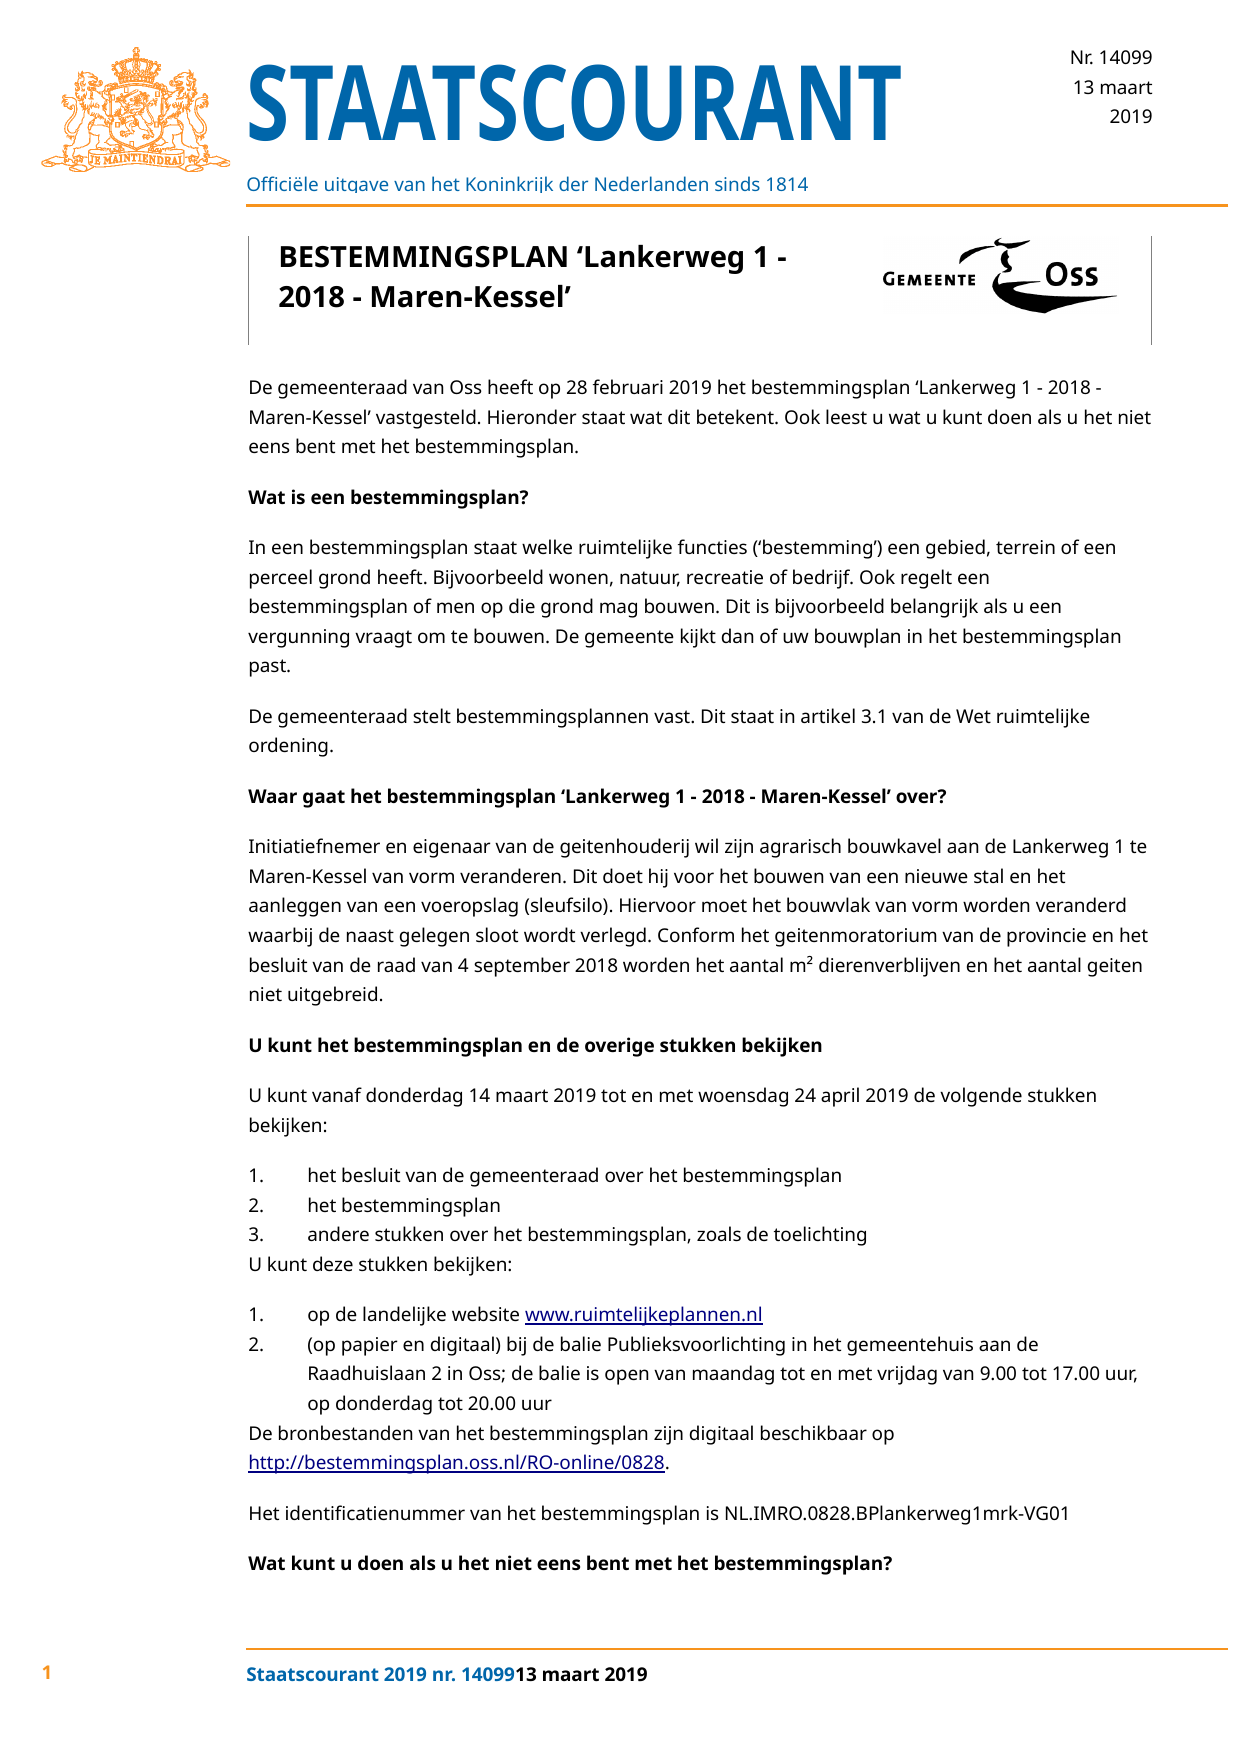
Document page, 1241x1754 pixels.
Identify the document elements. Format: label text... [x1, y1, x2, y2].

list op de landelijke website www.ruimtelijkeplannen.nl [248, 1301, 1152, 1327]
list het besluit van de gemeenteraad over het bestemmingsplan [248, 1162, 1152, 1188]
text Het identificatienummer van het bestemmingsplan is NL.IMRO.0828.BPlankerweg1mrk-VG01 [248, 1500, 1152, 1525]
text U kunt deze stukken bekijken: [248, 1251, 1152, 1277]
picture [41, 47, 231, 172]
text Wat kunt u doen als u het niet eens bent met het bestemmingsplan? [248, 1550, 1152, 1576]
text De bronbestanden van het bestemmingsplan zijn digitaal beschikbaar op http://bestemmingsplan.oss.nl/RO-online/0828. [248, 1420, 1152, 1475]
text U kunt het bestemmingsplan en de overige stukken bekijken [248, 1032, 1152, 1057]
text De gemeenteraad stelt bestemmingsplannen vast. Dit staat in artikel 3.1 van de Wet ruimtelijke ordening. [248, 703, 1152, 758]
text De gemeenteraad van Oss heeft op 28 februari 2019 het bestemmingsplan ‘Lankerweg 1 - 2018 - Maren-Kessel’ vastgesteld. Hieronder staat wat dit betekent. Ook leest u wat u kunt doen als u het niet eens bent met het bestemmingsplan. [248, 374, 1152, 459]
text In een bestemmingsplan staat welke ruimtelijke functies (‘bestemming’) een gebied, terrein of een perceel grond heeft. Bijvoorbeeld wonen, natuur, recreatie of bedrijf. Ook regelt een bestemmingsplan of men op die grond mag bouwen. Dit is bijvoorbeeld belangrijk als u een vergunning vraagt om te bouwen. De gemeente kijkt dan of uw bouwplan in het bestemmingsplan past. [248, 534, 1152, 678]
text Waar gaat het bestemmingsplan ‘Lankerweg 1 - 2018 - Maren-Kessel’ over? [248, 783, 1152, 809]
list (op papier en digitaal) bij de balie Publieksvoorlichting in het gemeentehuis aan de Raadhuislaan 2 in Oss; de balie is open van maandag tot en met vrijdag van 9.00 tot 17.00 uur, op donderdag tot 20.00 uur [248, 1331, 1152, 1416]
text U kunt vanaf donderdag 14 maart 2019 tot en met woensdag 24 april 2019 de volgende stukken bekijken: [248, 1082, 1152, 1137]
table_header [850, 236, 1151, 345]
table_header BESTEMMINGSPLAN ‘Lankerweg 1 - 2018 - Maren-Kessel’ [249, 236, 850, 345]
text Initiatiefnemer en eigenaar van de geitenhouderij wil zijn agrarisch bouwkavel aan de Lankerweg 1 te Maren-Kessel van vorm veranderen. Dit doet hij voor het bouwen van een nieuwe stal en het aanleggen van een voeropslag (sleufsilo). Hiervoor moet het bouwvlak van vorm worden veranderd waarbij de naast gelegen sloot wordt verlegd. Conform het geitenmoratorium van de provincie en het besluit van de raad van 4 september 2018 worden het aantal m² dierenverblijven en het aantal geiten niet uitgebreid. [248, 833, 1152, 1007]
picture [882, 236, 1119, 314]
text Wat is een bestemmingsplan? [248, 484, 1152, 509]
list het bestemmingsplan [248, 1192, 1152, 1217]
list andere stukken over het bestemmingsplan, zoals de toelichting [248, 1221, 1152, 1247]
